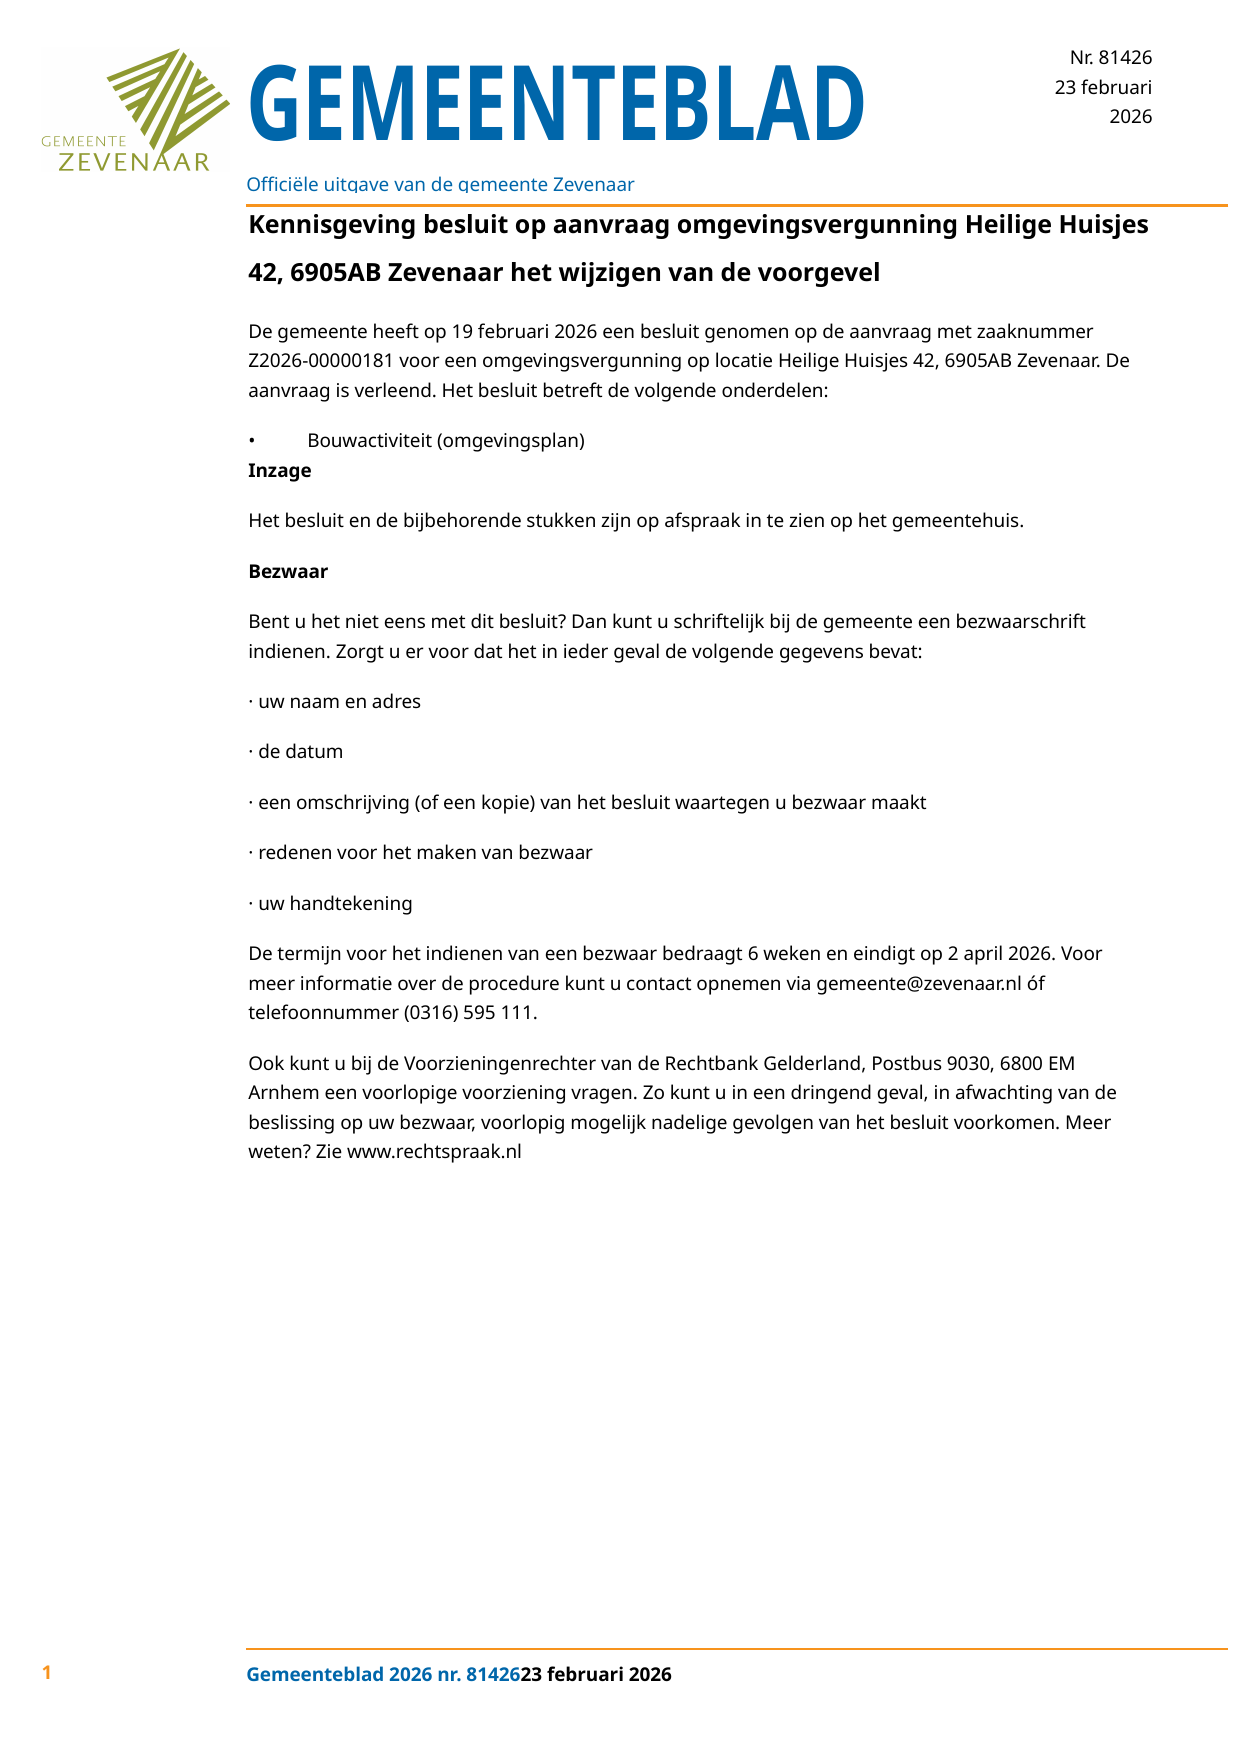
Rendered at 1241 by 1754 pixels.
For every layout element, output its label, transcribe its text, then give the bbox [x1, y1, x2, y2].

text De gemeente heeft op 19 februari 2026 een besluit genomen op de aanvraag met zaaknummer Z2026-00000181 voor een omgevingsvergunning op locatie Heilige Huisjes 42, 6905AB Zevenaar. De aanvraag is verleend. Het besluit betreft de volgende onderdelen: [248, 318, 1152, 403]
text · uw naam en adres [248, 688, 1152, 714]
text De termijn voor het indienen van een bezwaar bedraagt 6 weken en eindigt op 2 april 2026. Voor meer informatie over de procedure kunt u contact opnemen via gemeente@zevenaar.nl óf telefoonnummer (0316) 595 111. [248, 940, 1152, 1025]
text · uw handtekening [248, 890, 1152, 916]
text Ook kunt u bij de Voorzieningenrechter van de Rechtbank Gelderland, Postbus 9030, 6800 EM Arnhem een voorlopige voorziening vragen. Zo kunt u in een dringend geval, in afwachting van de beslissing op uw bezwaar, voorlopig mogelijk nadelige gevolgen van het besluit voorkomen. Meer weten? Zie www.rechtspraak.nl [248, 1050, 1152, 1164]
text · redenen voor het maken van bezwaar [248, 839, 1152, 865]
text Bezwaar [248, 558, 1152, 584]
text · een omschrijving (of een kopie) van het besluit waartegen u bezwaar maakt [248, 789, 1152, 815]
list Bouwactiviteit (omgevingsplan) [248, 427, 1152, 453]
text Kennisgeving besluit op aanvraag omgevingsvergunning Heilige Huisjes 42, 6905AB Zevenaar het wijzigen van de voorgevel [248, 207, 1152, 288]
text Inzage [248, 457, 1152, 483]
text Het besluit en de bijbehorende stukken zijn op afspraak in te zien op het gemeentehuis. [248, 507, 1152, 533]
text · de datum [248, 739, 1152, 764]
picture [41, 47, 231, 172]
text Bent u het niet eens met dit besluit? Dan kunt u schriftelijk bij de gemeente een bezwaarschrift indienen. Zorgt u er voor dat het in ieder geval de volgende gegevens bevat: [248, 608, 1152, 664]
